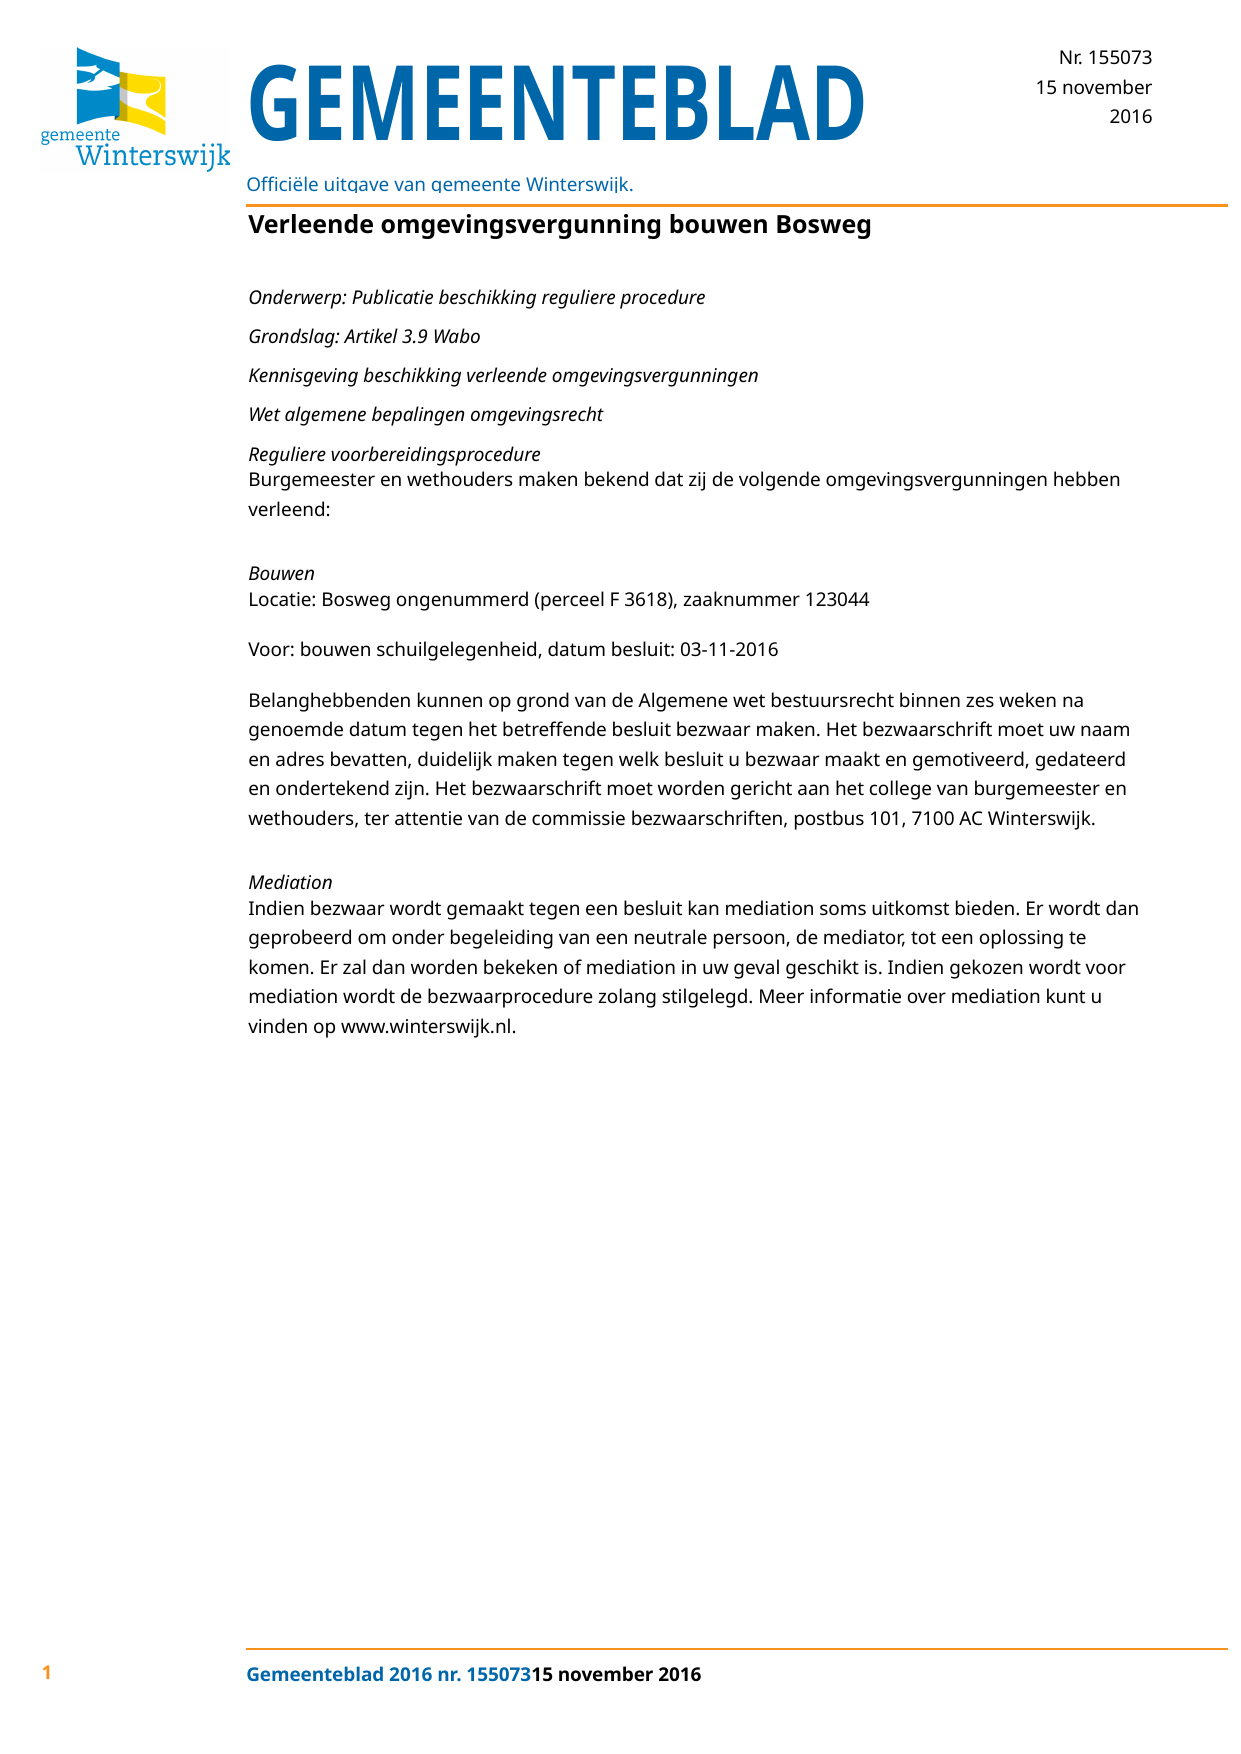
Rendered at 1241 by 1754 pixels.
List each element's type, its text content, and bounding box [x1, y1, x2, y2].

text Onderwerp: Publicatie beschikking reguliere procedure [248, 284, 1152, 309]
text Voor: bouwen schuilgelegenheid, datum besluit: 03-11-2016 [248, 636, 1152, 662]
picture [225, 153, 231, 162]
text Grondslag: Artikel 3.9 Wabo [248, 323, 1152, 349]
text Locatie: Bosweg ongenummerd (perceel F 3618), zaaknummer 123044 [248, 586, 1152, 612]
text Mediation [248, 869, 1152, 895]
picture [41, 47, 231, 172]
text Belanghebbenden kunnen op grond van de Algemene wet bestuursrecht binnen zes weken na genoemde datum tegen het betreffende besluit bezwaar maken. Het bezwaarschrift moet uw naam en adres bevatten, duidelijk maken tegen welk besluit u bezwaar maakt en gemotiveerd, gedateerd en ondertekend zijn. Het bezwaarschrift moet worden gericht aan het college van burgemeester en wethouders, ter attentie van de commissie bezwaarschriften, postbus 101, 7100 AC Winterswijk. [248, 687, 1152, 831]
text Reguliere voorbereidingsprocedure [248, 441, 1152, 467]
text Wet algemene bepalingen omgevingsrecht [248, 402, 1152, 427]
text Kennisgeving beschikking verleende omgevingsvergunningen [248, 362, 1152, 388]
text Bouwen [248, 560, 1152, 586]
text Indien bezwaar wordt gemaakt tegen een besluit kan mediation soms uitkomst bieden. Er wordt dan geprobeerd om onder begeleiding van een neutrale persoon, de mediator, tot een oplossing te komen. Er zal dan worden bekeken of mediation in uw geval geschikt is. Indien gekozen wordt voor mediation wordt de bezwaarprocedure zolang stilgelegd. Meer informatie over mediation kunt u vinden op www.winterswijk.nl. [248, 895, 1152, 1039]
text Verleende omgevingsvergunning bouwen Bosweg [248, 207, 1152, 241]
text Burgemeester en wethouders maken bekend dat zij de volgende omgevingsvergunningen hebben verleend: [248, 467, 1152, 522]
